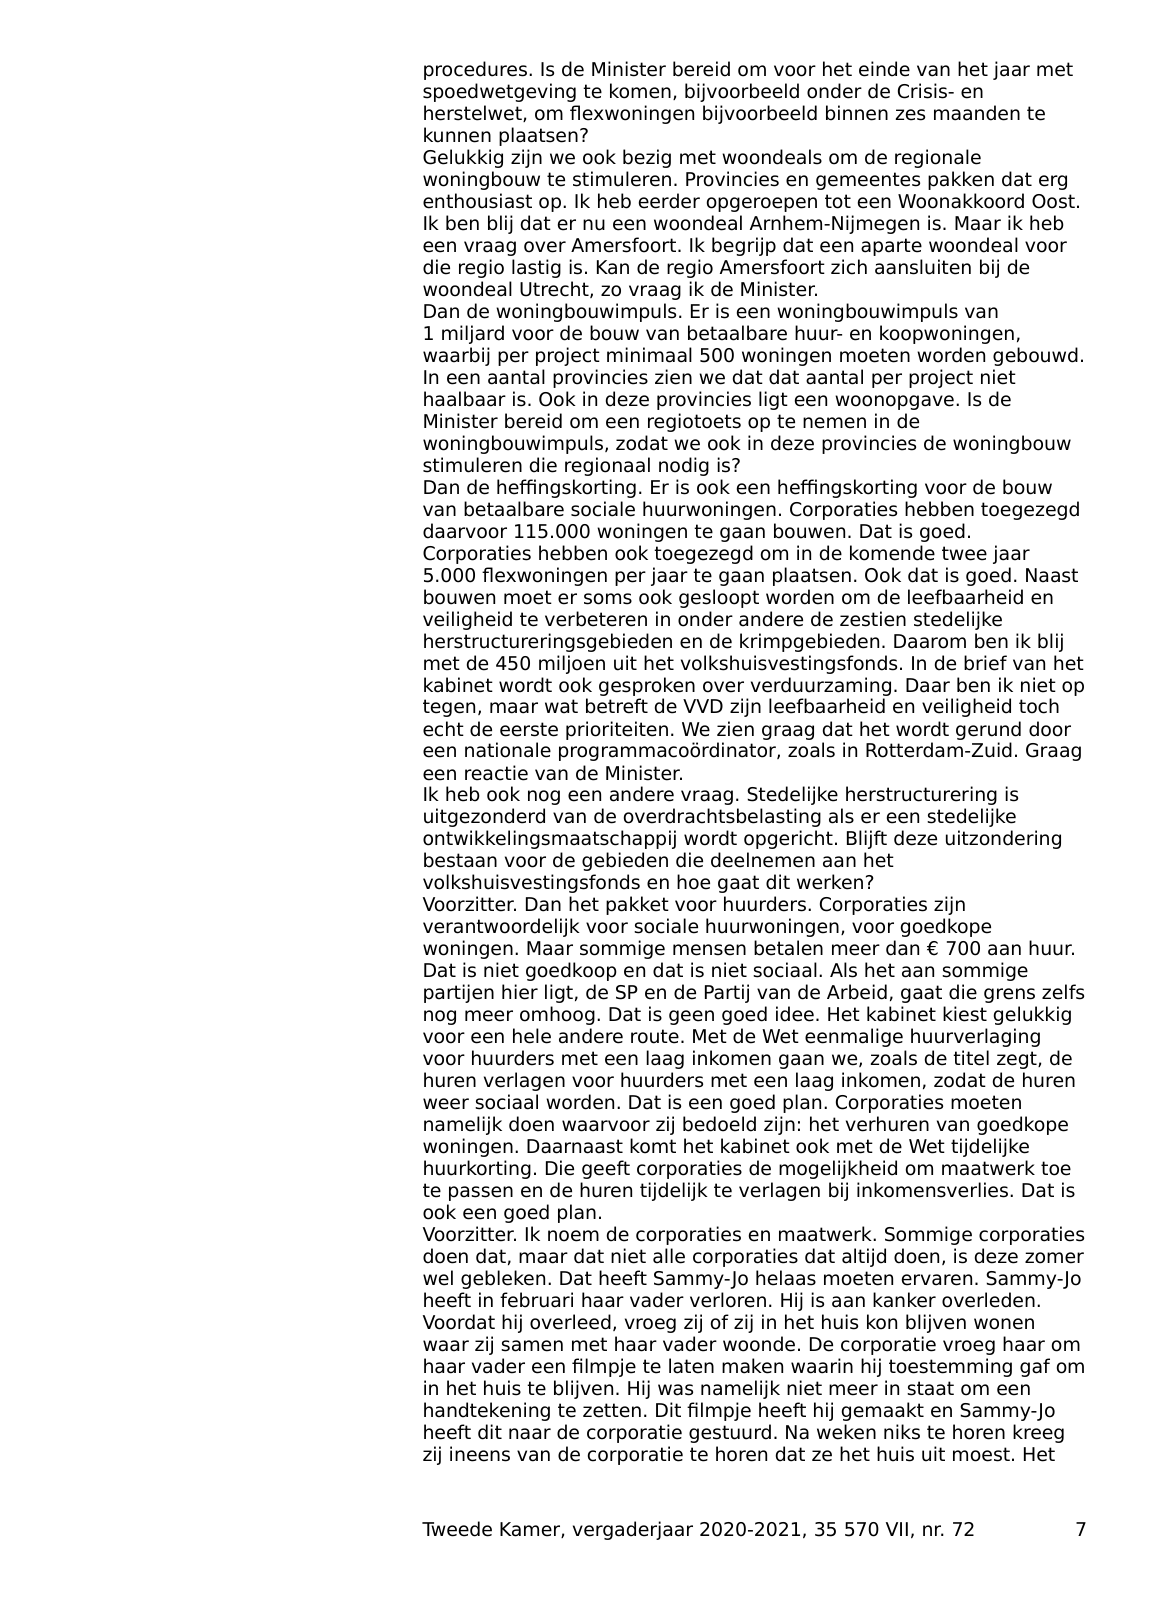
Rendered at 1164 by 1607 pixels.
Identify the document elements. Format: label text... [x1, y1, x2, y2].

text Gelukkig zijn we ook bezig met woondeals om de regionale woningbouw te stimuleren. Provincies en gemeentes pakken dat erg enthousiast op. Ik heb eerder opgeroepen tot een Woonakkoord Oost. Ik ben blij dat er nu een woondeal Arnhem-Nijmegen is. Maar ik heb een vraag over Amersfoort. Ik begrijp dat een aparte woondeal voor die regio lastig is. Kan de regio Amersfoort zich aansluiten bij de woondeal Utrecht, zo vraag ik de Minister. [422, 147, 1087, 301]
text Voorzitter. Dan het pakket voor huurders. Corporaties zijn verantwoordelijk voor sociale huurwoningen, voor goedkope woningen. Maar sommige mensen betalen meer dan € 700 aan huur. Dat is niet goedkoop en dat is niet sociaal. Als het aan sommige partijen hier ligt, de SP en de Partij van de Arbeid, gaat die grens zelfs nog meer omhoog. Dat is geen goed idee. Het kabinet kiest gelukkig voor een hele andere route. Met de Wet eenmalige huurverlaging voor huurders met een laag inkomen gaan we, zoals de titel zegt, de huren verlagen voor huurders met een laag inkomen, zodat de huren weer sociaal worden. Dat is een goed plan. Corporaties moeten namelijk doen waarvoor zij bedoeld zijn: het verhuren van goedkope woningen. Daarnaast komt het kabinet ook met de Wet tijdelijke huurkorting. Die geeft corporaties de mogelijkheid om maatwerk toe te passen en de huren tijdelijk te verlagen bij inkomensverlies. Dat is ook een goed plan. [422, 894, 1087, 1224]
text Voorzitter. Ik noem de corporaties en maatwerk. Sommige corporaties doen dat, maar dat niet alle corporaties dat altijd doen, is deze zomer wel gebleken. Dat heeft Sammy-Jo helaas moeten ervaren. Sammy-Jo heeft in februari haar vader verloren. Hij is aan kanker overleden. Voordat hij overleed, vroeg zij of zij in het huis kon blijven wonen waar zij samen met haar vader woonde. De corporatie vroeg haar om haar vader een filmpje te laten maken waarin hij toestemming gaf om in het huis te blijven. Hij was namelijk niet meer in staat om een handtekening te zetten. Dit filmpje heeft hij gemaakt en Sammy-Jo heeft dit naar de corporatie gestuurd. Na weken niks te horen kreeg zij ineens van de corporatie te horen dat ze het huis uit moest. Het [422, 1224, 1087, 1466]
text Ik heb ook nog een andere vraag. Stedelijke herstructurering is uitgezonderd van de overdrachtsbelasting als er een stedelijke ontwikkelingsmaatschappij wordt opgericht. Blijft deze uitzondering bestaan voor de gebieden die deelnemen aan het volkshuisvestingsfonds en hoe gaat dit werken? [422, 784, 1087, 894]
text Dan de heffingskorting. Er is ook een heffingskorting voor de bouw van betaalbare sociale huurwoningen. Corporaties hebben toegezegd daarvoor 115.000 woningen te gaan bouwen. Dat is goed. Corporaties hebben ook toegezegd om in de komende twee jaar 5.000 flexwoningen per jaar te gaan plaatsen. Ook dat is goed. Naast bouwen moet er soms ook gesloopt worden om de leefbaarheid en veiligheid te verbeteren in onder andere de zestien stedelijke herstructureringsgebieden en de krimpgebieden. Daarom ben ik blij met de 450 miljoen uit het volkshuisvestingsfonds. In de brief van het kabinet wordt ook gesproken over verduurzaming. Daar ben ik niet op tegen, maar wat betreft de VVD zijn leefbaarheid en veiligheid toch echt de eerste prioriteiten. We zien graag dat het wordt gerund door een nationale programmacoördinator, zoals in Rotterdam-Zuid. Graag een reactie van de Minister. [422, 477, 1087, 784]
text Dan de woningbouwimpuls. Er is een woningbouwimpuls van 1 miljard voor de bouw van betaalbare huur- en koopwoningen, waarbij per project minimaal 500 woningen moeten worden gebouwd. In een aantal provincies zien we dat dat aantal per project niet haalbaar is. Ook in deze provincies ligt een woonopgave. Is de Minister bereid om een regiotoets op te nemen in de woningbouwimpuls, zodat we ook in deze provincies de woningbouw stimuleren die regionaal nodig is? [422, 301, 1087, 477]
text procedures. Is de Minister bereid om voor het einde van het jaar met spoedwetgeving te komen, bijvoorbeeld onder de Crisis- en herstelwet, om flexwoningen bijvoorbeeld binnen zes maanden te kunnen plaatsen? [422, 59, 1087, 147]
